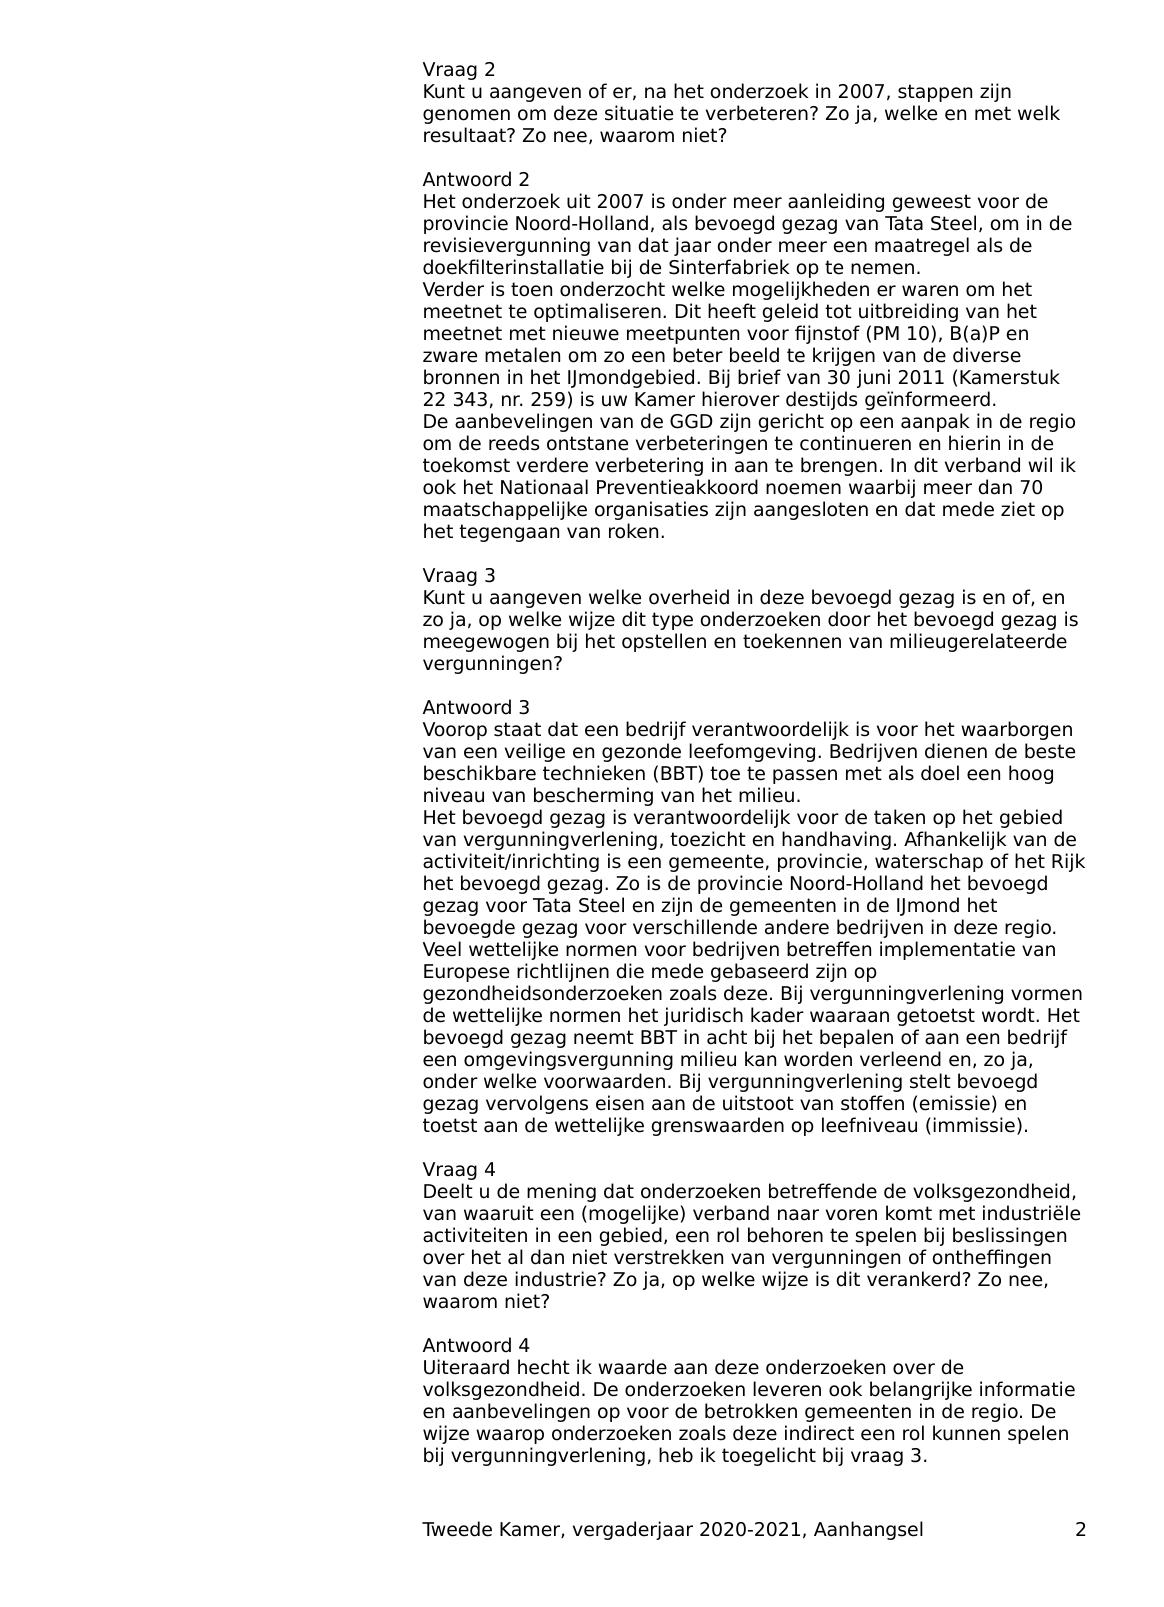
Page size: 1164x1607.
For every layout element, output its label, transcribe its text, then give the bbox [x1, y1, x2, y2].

text Vraag 2 [422, 59, 1087, 81]
text De aanbevelingen van de GGD zijn gericht op een aanpak in de regio om de reeds ontstane verbeteringen te continueren en hierin in de toekomst verdere verbetering in aan te brengen. In dit verband wil ik ook het Nationaal Preventieakkoord noemen waarbij meer dan 70 maatschappelijke organisaties zijn aangesloten en dat mede ziet op het tegengaan van roken. [422, 411, 1087, 543]
text Antwoord 4 [422, 1335, 1087, 1357]
text Antwoord 2 [422, 169, 1087, 191]
text Kunt u aangeven of er, na het onderzoek in 2007, stappen zijn genomen om deze situatie te verbeteren? Zo ja, welke en met welk resultaat? Zo nee, waarom niet? [422, 81, 1087, 147]
text Het onderzoek uit 2007 is onder meer aanleiding geweest voor de provincie Noord-Holland, als bevoegd gezag van Tata Steel, om in de revisievergunning van dat jaar onder meer een maatregel als de doekfilterinstallatie bij de Sinterfabriek op te nemen. [422, 191, 1087, 279]
text Vraag 3 [422, 565, 1087, 587]
text Deelt u de mening dat onderzoeken betreffende de volksgezondheid, van waaruit een (mogelijke) verband naar voren komt met industriële activiteiten in een gebied, een rol behoren te spelen bij beslissingen over het al dan niet verstrekken van vergunningen of ontheffingen van deze industrie? Zo ja, op welke wijze is dit verankerd? Zo nee, waarom niet? [422, 1181, 1087, 1313]
text Antwoord 3 [422, 697, 1087, 719]
text Voorop staat dat een bedrijf verantwoordelijk is voor het waarborgen van een veilige en gezonde leefomgeving. Bedrijven dienen de beste beschikbare technieken (BBT) toe te passen met als doel een hoog niveau van bescherming van het milieu. [422, 719, 1087, 807]
text Veel wettelijke normen voor bedrijven betreffen implementatie van Europese richtlijnen die mede gebaseerd zijn op gezondheidsonderzoeken zoals deze. Bij vergunningverlening vormen de wettelijke normen het juridisch kader waaraan getoetst wordt. Het bevoegd gezag neemt BBT in acht bij het bepalen of aan een bedrijf een omgevingsvergunning milieu kan worden verleend en, zo ja, onder welke voorwaarden. Bij vergunningverlening stelt bevoegd gezag vervolgens eisen aan de uitstoot van stoffen (emissie) en toetst aan de wettelijke grenswaarden op leefniveau (immissie). [422, 939, 1087, 1137]
text Verder is toen onderzocht welke mogelijkheden er waren om het meetnet te optimaliseren. Dit heeft geleid tot uitbreiding van het meetnet met nieuwe meetpunten voor fijnstof (PM 10), B(a)P en zware metalen om zo een beter beeld te krijgen van de diverse bronnen in het IJmondgebied. Bij brief van 30 juni 2011 (Kamerstuk 22 343, nr. 259) is uw Kamer hierover destijds geïnformeerd. [422, 279, 1087, 411]
text Vraag 4 [422, 1159, 1087, 1181]
text Kunt u aangeven welke overheid in deze bevoegd gezag is en of, en zo ja, op welke wijze dit type onderzoeken door het bevoegd gezag is meegewogen bij het opstellen en toekennen van milieugerelateerde vergunningen? [422, 587, 1087, 675]
text Het bevoegd gezag is verantwoordelijk voor de taken op het gebied van vergunningverlening, toezicht en handhaving. Afhankelijk van de activiteit/inrichting is een gemeente, provincie, waterschap of het Rijk het bevoegd gezag. Zo is de provincie Noord-Holland het bevoegd gezag voor Tata Steel en zijn de gemeenten in de IJmond het bevoegde gezag voor verschillende andere bedrijven in deze regio. [422, 807, 1087, 939]
text Uiteraard hecht ik waarde aan deze onderzoeken over de volksgezondheid. De onderzoeken leveren ook belangrijke informatie en aanbevelingen op voor de betrokken gemeenten in de regio. De wijze waarop onderzoeken zoals deze indirect een rol kunnen spelen bij vergunningverlening, heb ik toegelicht bij vraag 3. [422, 1357, 1087, 1467]
